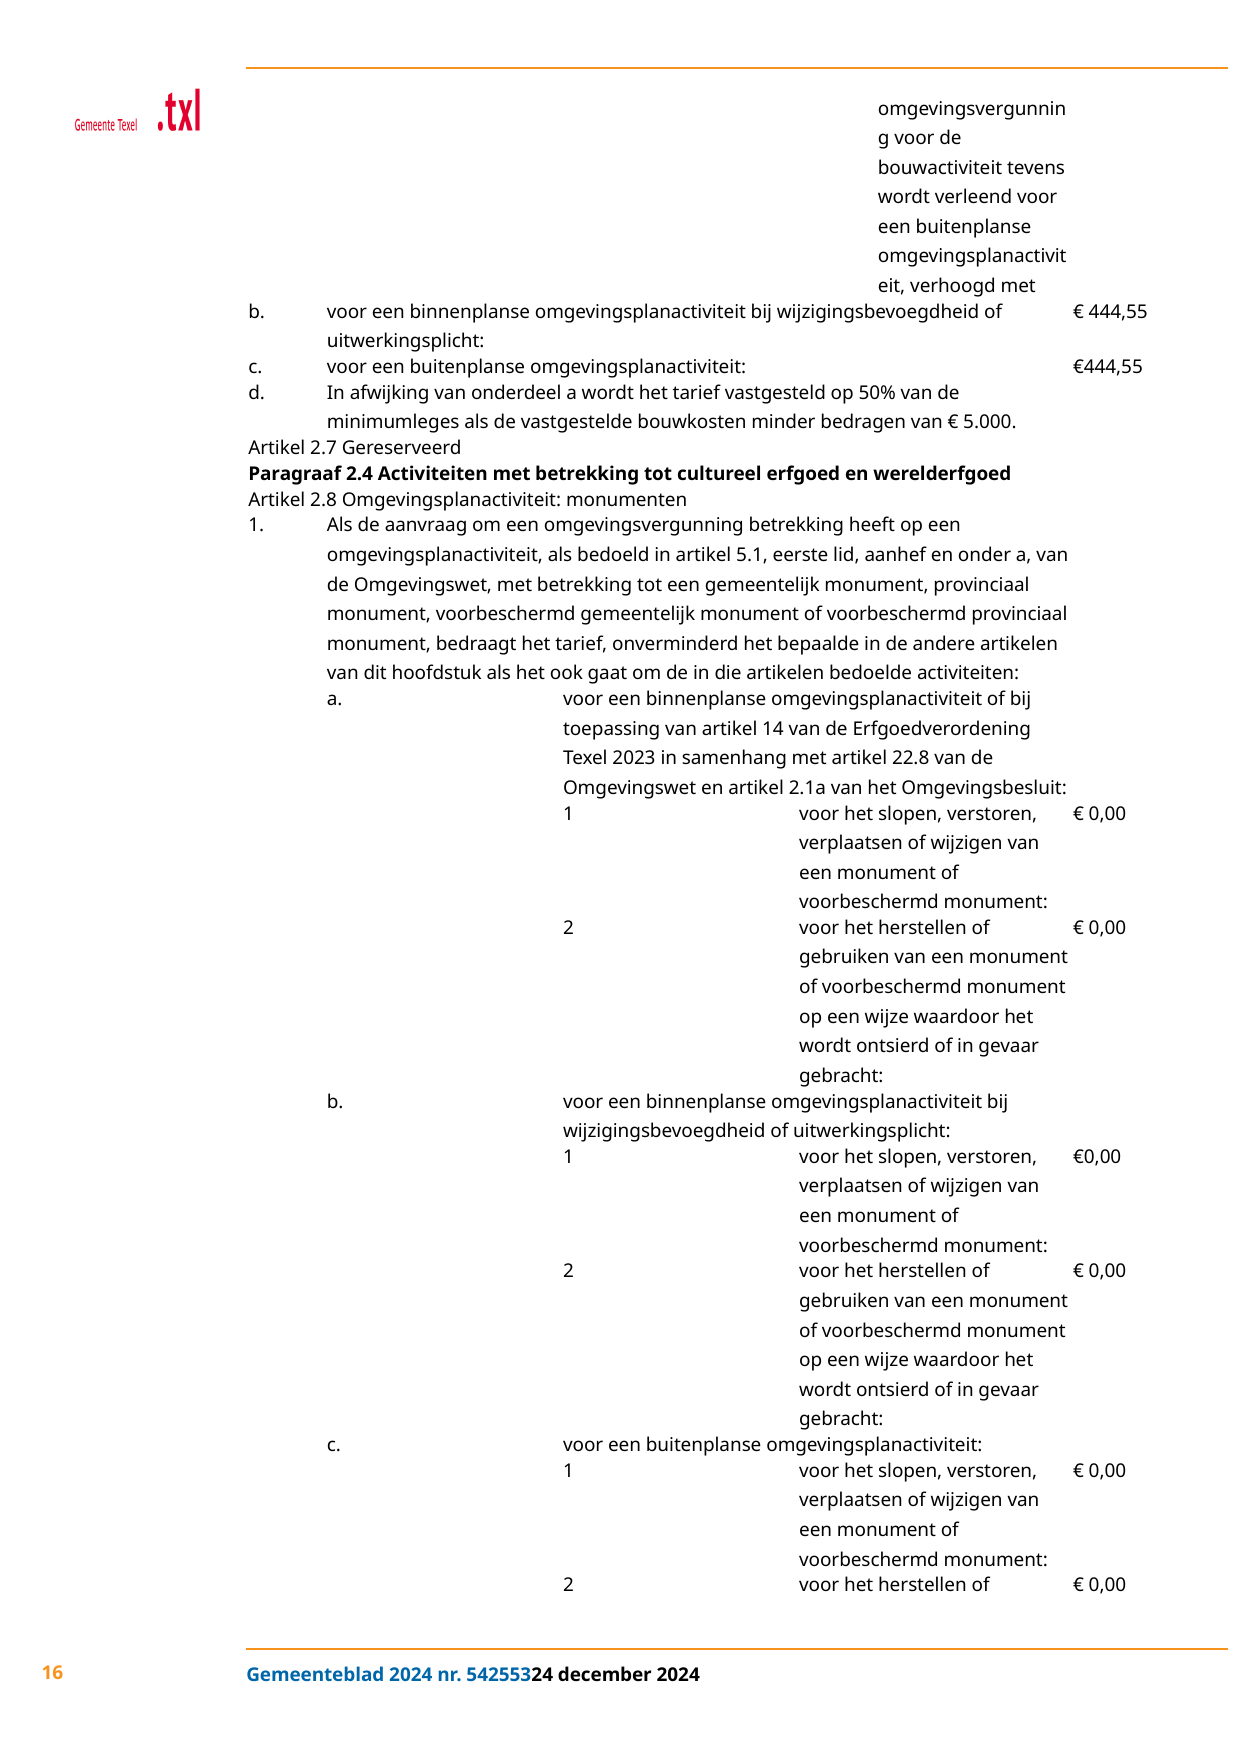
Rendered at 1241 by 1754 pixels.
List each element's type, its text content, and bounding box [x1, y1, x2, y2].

table_cell voor een binnenplanse omgevingsplanactiviteit bij wijzigingsbevoegdheid of uitwerkingsplicht: [563, 1088, 1073, 1143]
table_cell 1 [563, 800, 799, 914]
table_cell c. [327, 1431, 563, 1457]
table_cell voor het slopen, verstoren, verplaatsen of wijzigen van een monument of voorbeschermd monument: [799, 1457, 1073, 1571]
table_cell € 444,55 [1073, 298, 1152, 353]
table_cell € 0,00 [1073, 800, 1152, 914]
table_cell [1073, 379, 1152, 434]
picture [41, 47, 231, 172]
table_cell voor een binnenplanse omgevingsplanactiviteit of bij toepassing van artikel 14 van de Erfgoedverordening Texel 2023 in samenhang met artikel 22.8 van de Omgevingswet en artikel 2.1a van het Omgevingsbesluit: [563, 685, 1073, 800]
table_cell [327, 1143, 563, 1258]
table_cell [1073, 486, 1152, 512]
table_cell [327, 914, 563, 1088]
table_cell [248, 685, 327, 800]
table_cell € 0,00 [1073, 1571, 1152, 1597]
table_cell [327, 1571, 563, 1597]
table_cell voor het slopen, verstoren, verplaatsen of wijzigen van een monument of voorbeschermd monument: [799, 1143, 1073, 1258]
table_cell voor het herstellen of [799, 1571, 1073, 1597]
table_cell [1073, 1431, 1152, 1457]
table_cell b. [327, 1088, 563, 1143]
table_cell a. [327, 685, 563, 800]
table_cell [248, 1571, 327, 1597]
table_cell 1 [563, 1457, 799, 1571]
table_cell [327, 1457, 563, 1571]
table_cell 2 [563, 1571, 799, 1597]
table_cell [248, 1258, 327, 1431]
table_cell voor het herstellen of gebruiken van een monument of voorbeschermd monument op een wijze waardoor het wordt ontsierd of in gevaar gebracht: [799, 914, 1073, 1088]
table_cell [248, 1143, 327, 1258]
table_cell Als de aanvraag om een omgevingsvergunning betrekking heeft op een omgevingsplanactiviteit, als bedoeld in artikel 5.1, eerste lid, aanhef en onder a, van de Omgevingswet, met betrekking tot een gemeentelijk monument, provinciaal monument, voorbeschermd gemeentelijk monument of voorbeschermd provinciaal monument, bedraagt het tarief, onverminderd het bepaalde in de andere artikelen van dit hoofdstuk als het ook gaat om de in die artikelen bedoelde activiteiten: [327, 512, 1073, 685]
table_cell Paragraaf 2.4 Activiteiten met betrekking tot cultureel erfgoed en werelderfgoed [248, 460, 1152, 486]
table_cell [248, 800, 327, 914]
table_cell voor het slopen, verstoren, verplaatsen of wijzigen van een monument of voorbeschermd monument: [799, 800, 1073, 914]
table_cell 1. [248, 512, 327, 685]
table_cell [1073, 512, 1152, 685]
table_cell [248, 914, 327, 1088]
table_cell voor een buitenplanse omgevingsplanactiviteit: [327, 353, 1073, 379]
table_cell [248, 95, 327, 298]
table_cell 1 [563, 1143, 799, 1258]
table_cell Artikel 2.8 Omgevingsplanactiviteit: monumenten [248, 486, 1073, 512]
table_cell Artikel 2.7 Gereserveerd [248, 434, 1073, 460]
table_cell 2 [563, 1258, 799, 1431]
table_cell €0,00 [1073, 1143, 1152, 1258]
table_cell b. [248, 298, 327, 353]
table_cell € 0,00 [1073, 1258, 1152, 1431]
table_cell [1073, 1088, 1152, 1143]
table_cell [327, 800, 563, 914]
table_cell 2 [563, 914, 799, 1088]
table_cell d. [248, 379, 327, 434]
table_cell € 0,00 [1073, 914, 1152, 1088]
table_cell c. [248, 353, 327, 379]
table_cell [1073, 685, 1152, 800]
table_cell [248, 1088, 327, 1143]
table_cell [327, 1258, 563, 1431]
table_cell [1073, 434, 1152, 460]
table_cell omgevingsvergunning voor de bouwactiviteit tevens wordt verleend voor een buitenplanse omgevingsplanactiviteit, verhoogd met [878, 95, 1073, 298]
table_cell [327, 95, 878, 298]
table_cell voor een binnenplanse omgevingsplanactiviteit bij wijzigingsbevoegdheid of uitwerkingsplicht: [327, 298, 1073, 353]
table_cell € 0,00 [1073, 1457, 1152, 1571]
table_cell [248, 1431, 327, 1457]
table_cell In afwijking van onderdeel a wordt het tarief vastgesteld op 50% van de minimumleges als de vastgestelde bouwkosten minder bedragen van € 5.000. [327, 379, 1073, 434]
table_cell voor een buitenplanse omgevingsplanactiviteit: [563, 1431, 1073, 1457]
table_cell [1073, 95, 1152, 298]
table_cell €444,55 [1073, 353, 1152, 379]
table_cell [248, 1457, 327, 1571]
table_cell voor het herstellen of gebruiken van een monument of voorbeschermd monument op een wijze waardoor het wordt ontsierd of in gevaar gebracht: [799, 1258, 1073, 1431]
